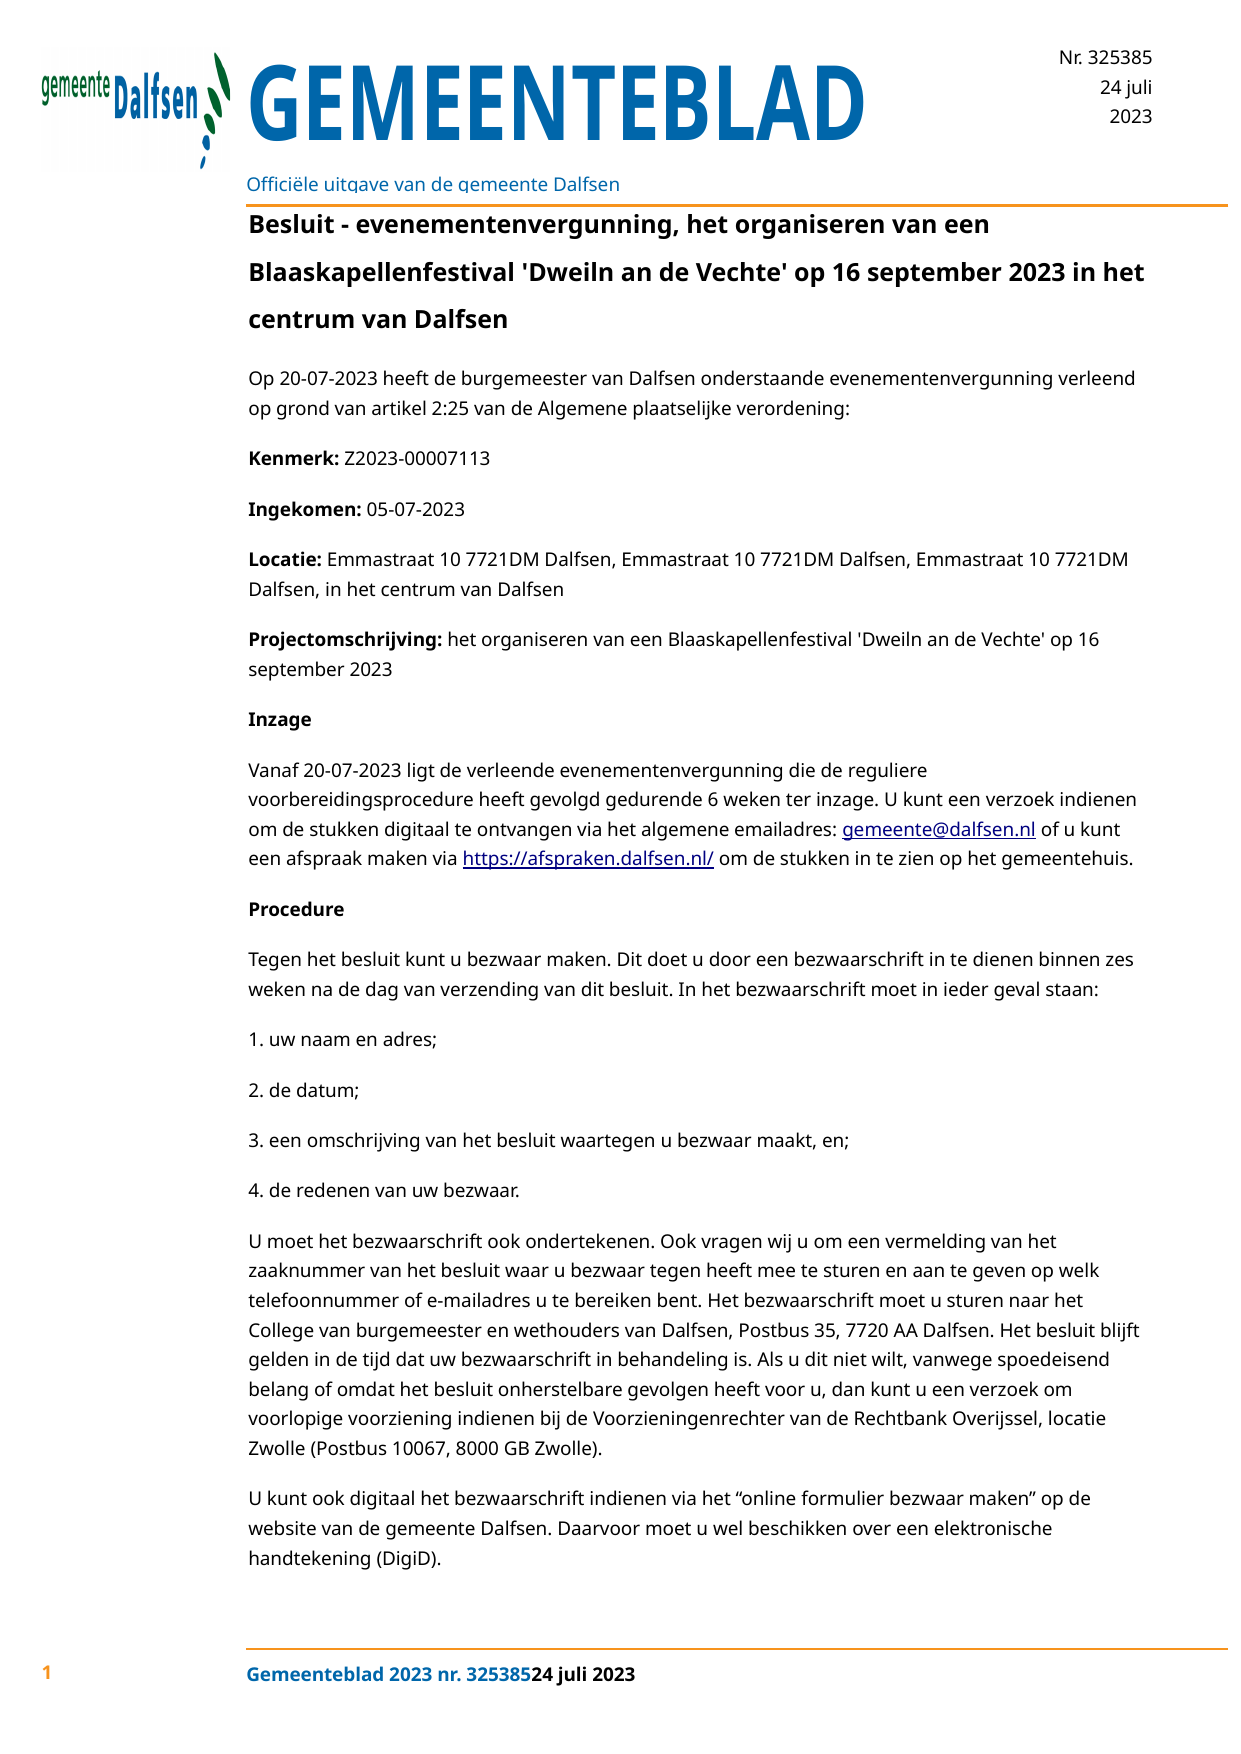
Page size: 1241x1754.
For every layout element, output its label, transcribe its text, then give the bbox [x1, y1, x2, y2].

text Kenmerk: Z2023-00007113 [248, 446, 1152, 471]
text U kunt ook digitaal het bezwaarschrift indienen via het “online formulier bezwaar maken” op de website van de gemeente Dalfsen. Daarvoor moet u wel beschikken over een elektronische handtekening (DigiD). [248, 1486, 1152, 1570]
text Procedure [248, 896, 1152, 922]
picture [41, 47, 231, 172]
text Tegen het besluit kunt u bezwaar maken. Dit doet u door een bezwaarschrift in te dienen binnen zes weken na de dag van verzending van dit besluit. In het bezwaarschrift moet in ieder geval staan: [248, 946, 1152, 1002]
text 2. de datum; [248, 1077, 1152, 1102]
text 3. een omschrijving van het besluit waartegen u bezwaar maakt, en; [248, 1127, 1152, 1153]
text Inzage [248, 706, 1152, 732]
text Op 20-07-2023 heeft de burgemeester van Dalfsen onderstaande evenementenvergunning verleend op grond van artikel 2:25 van de Algemene plaatselijke verordening: [248, 366, 1152, 421]
text Locatie: Emmastraat 10 7721DM Dalfsen, Emmastraat 10 7721DM Dalfsen, Emmastraat 10 7721DM Dalfsen, in het centrum van Dalfsen [248, 546, 1152, 602]
text Projectomschrijving: het organiseren van een Blaaskapellenfestival 'Dweiln an de Vechte' op 16 september 2023 [248, 626, 1152, 682]
text 4. de redenen van uw bezwaar. [248, 1178, 1152, 1203]
text Vanaf 20-07-2023 ligt de verleende evenementenvergunning die de reguliere voorbereidingsprocedure heeft gevolgd gedurende 6 weken ter inzage. U kunt een verzoek indienen om de stukken digitaal te ontvangen via het algemene emailadres: gemeente@dalfsen.nl of u kunt een afspraak maken via https://afspraken.dalfsen.nl/ om de stukken in te zien op het gemeentehuis. [248, 757, 1152, 871]
text Ingekomen: 05-07-2023 [248, 496, 1152, 522]
text U moet het bezwaarschrift ook ondertekenen. Ook vragen wij u om een vermelding van het zaaknummer van het besluit waar u bezwaar tegen heeft mee te sturen en aan te geven op welk telefoonnummer of e-mailadres u te bereiken bent. Het bezwaarschrift moet u sturen naar het College van burgemeester en wethouders van Dalfsen, Postbus 35, 7720 AA Dalfsen. Het besluit blijft gelden in de tijd dat uw bezwaarschrift in behandeling is. Als u dit niet wilt, vanwege spoedeisend belang of omdat het besluit onherstelbare gevolgen heeft voor u, dan kunt u een verzoek om voorlopige voorziening indienen bij de Voorzieningenrechter van de Rechtbank Overijssel, locatie Zwolle (Postbus 10067, 8000 GB Zwolle). [248, 1228, 1152, 1461]
text 1. uw naam en adres; [248, 1026, 1152, 1052]
text Besluit - evenementenvergunning, het organiseren van een Blaaskapellenfestival 'Dweiln an de Vechte' op 16 september 2023 in het centrum van Dalfsen [248, 207, 1152, 336]
